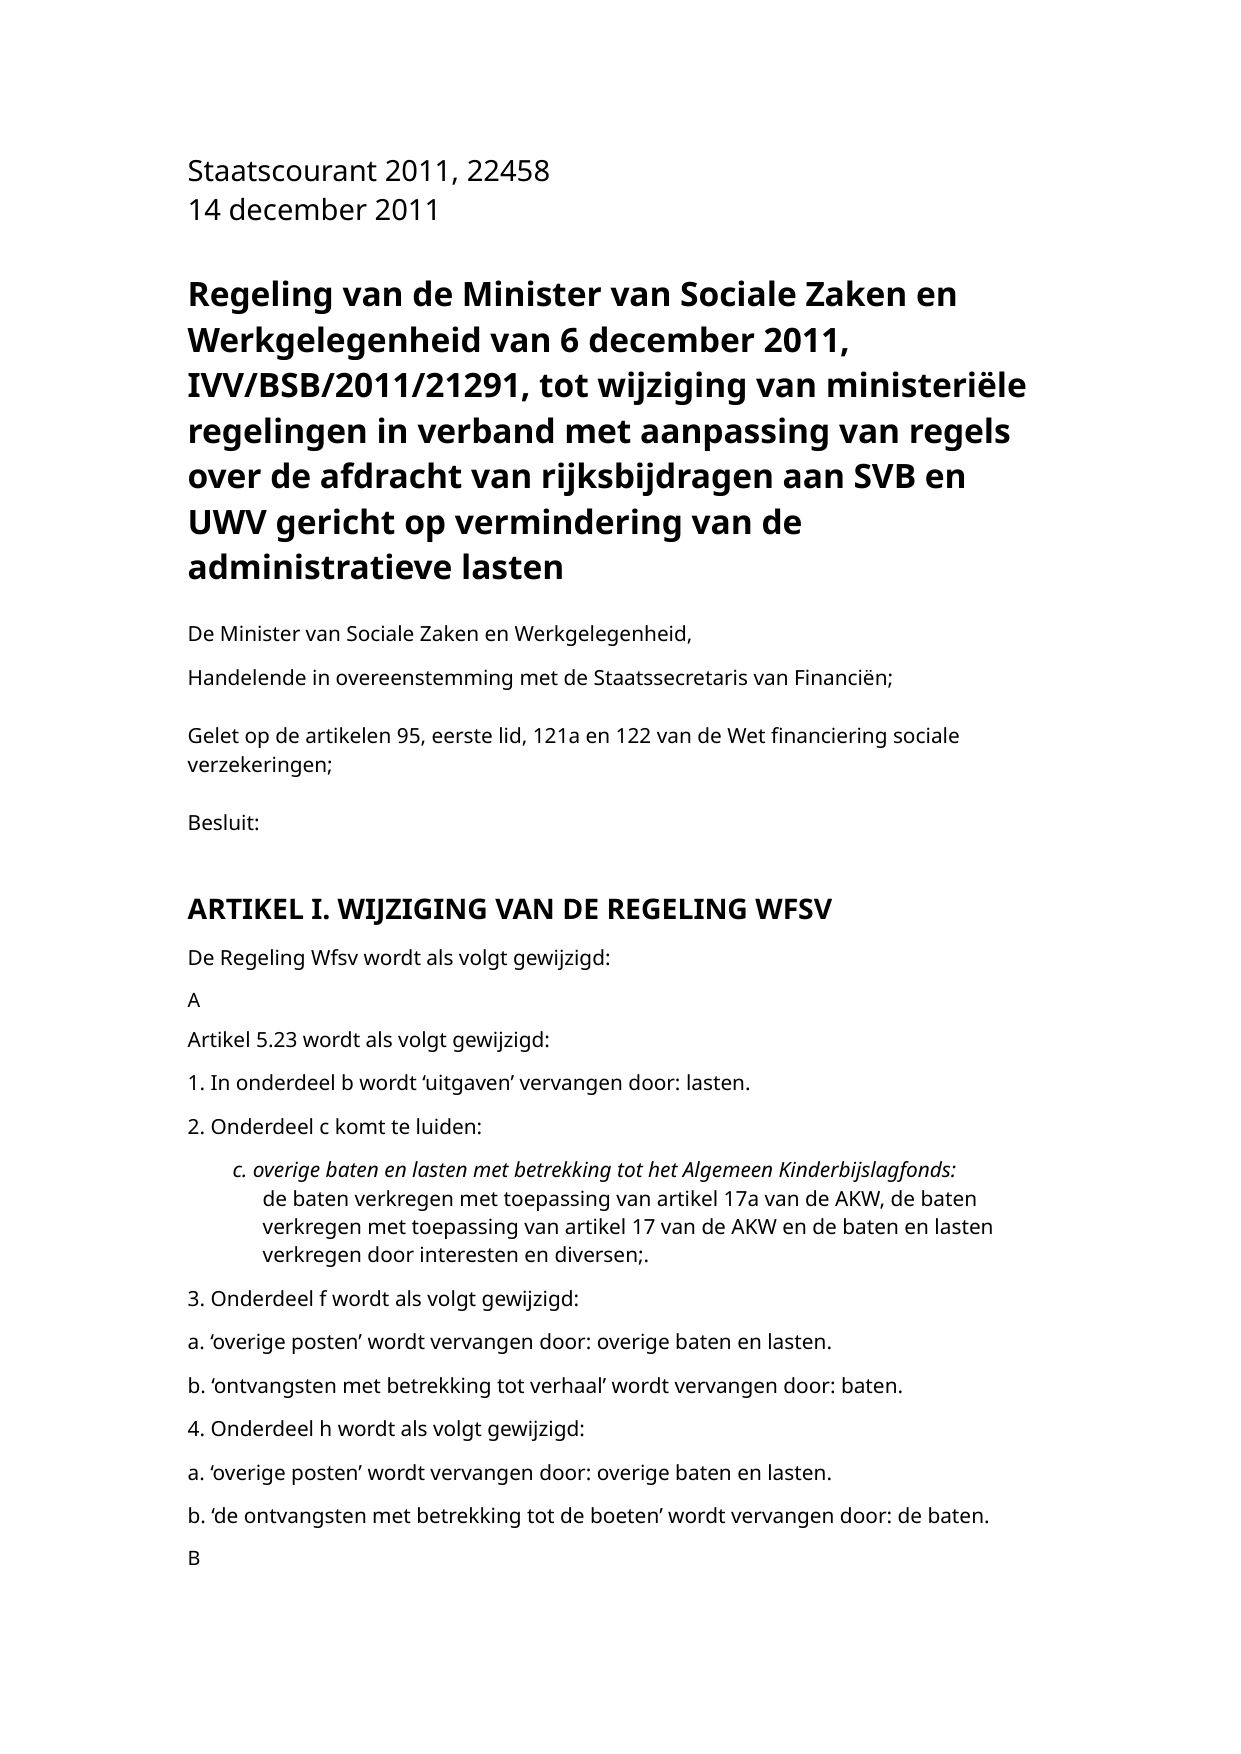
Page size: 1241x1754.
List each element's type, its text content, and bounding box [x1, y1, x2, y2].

text Handelende in overeenstemming met de Staatssecretaris van Financiën; [187, 663, 1053, 691]
text De Regeling Wfsv wordt als volgt gewijzigd: [187, 943, 1053, 971]
text Besluit: [187, 808, 1053, 837]
subtitle ARTIKEL I. WIJZIGING VAN DE REGELING WFSV [187, 889, 1053, 928]
text Artikel 5.23 wordt als volgt gewijzigd: [187, 1025, 1053, 1053]
text A [187, 986, 1053, 1013]
text 14 december 2011 [187, 190, 1053, 229]
text b. ‘de ontvangsten met betrekking tot de boeten’ wordt vervangen door: de baten. [187, 1501, 1053, 1530]
text 4. Onderdeel h wordt als volgt gewijzigd: [187, 1414, 1053, 1443]
text a. ‘overige posten’ wordt vervangen door: overige baten en lasten. [187, 1458, 1053, 1486]
text B [187, 1545, 1053, 1572]
text De Minister van Sociale Zaken en Werkgelegenheid, [187, 619, 1053, 648]
text b. ‘ontvangsten met betrekking tot verhaal’ wordt vervangen door: baten. [187, 1371, 1053, 1399]
text 1. In onderdeel b wordt ‘uitgaven’ vervangen door: lasten. [187, 1068, 1053, 1097]
text 3. Onderdeel f wordt als volgt gewijzigd: [187, 1284, 1053, 1312]
subtitle Regeling van de Minister van Sociale Zaken en Werkgelegenheid van 6 december 2011, IVV/BSB/2011/21291, tot wijziging van ministeriële regelingen in verband met aanpassing van regels over de afdracht van rijksbijdragen aan SVB en UWV gericht op vermindering van de administratieve lasten [187, 271, 1053, 589]
text Staatscourant 2011, 22458 [187, 150, 1053, 190]
text c. overige baten en lasten met betrekking tot het Algemeen Kinderbijslagfonds: [232, 1155, 1053, 1184]
text de baten verkregen met toepassing van artikel 17a van de AKW, de baten verkregen met toepassing van artikel 17 van de AKW en de baten en lasten verkregen door interesten en diversen;. [262, 1184, 1053, 1269]
text Gelet op de artikelen 95, eerste lid, 121a en 122 van de Wet financiering sociale verzekeringen; [187, 721, 1053, 778]
text a. ‘overige posten’ wordt vervangen door: overige baten en lasten. [187, 1327, 1053, 1356]
text 2. Onderdeel c komt te luiden: [187, 1112, 1053, 1140]
